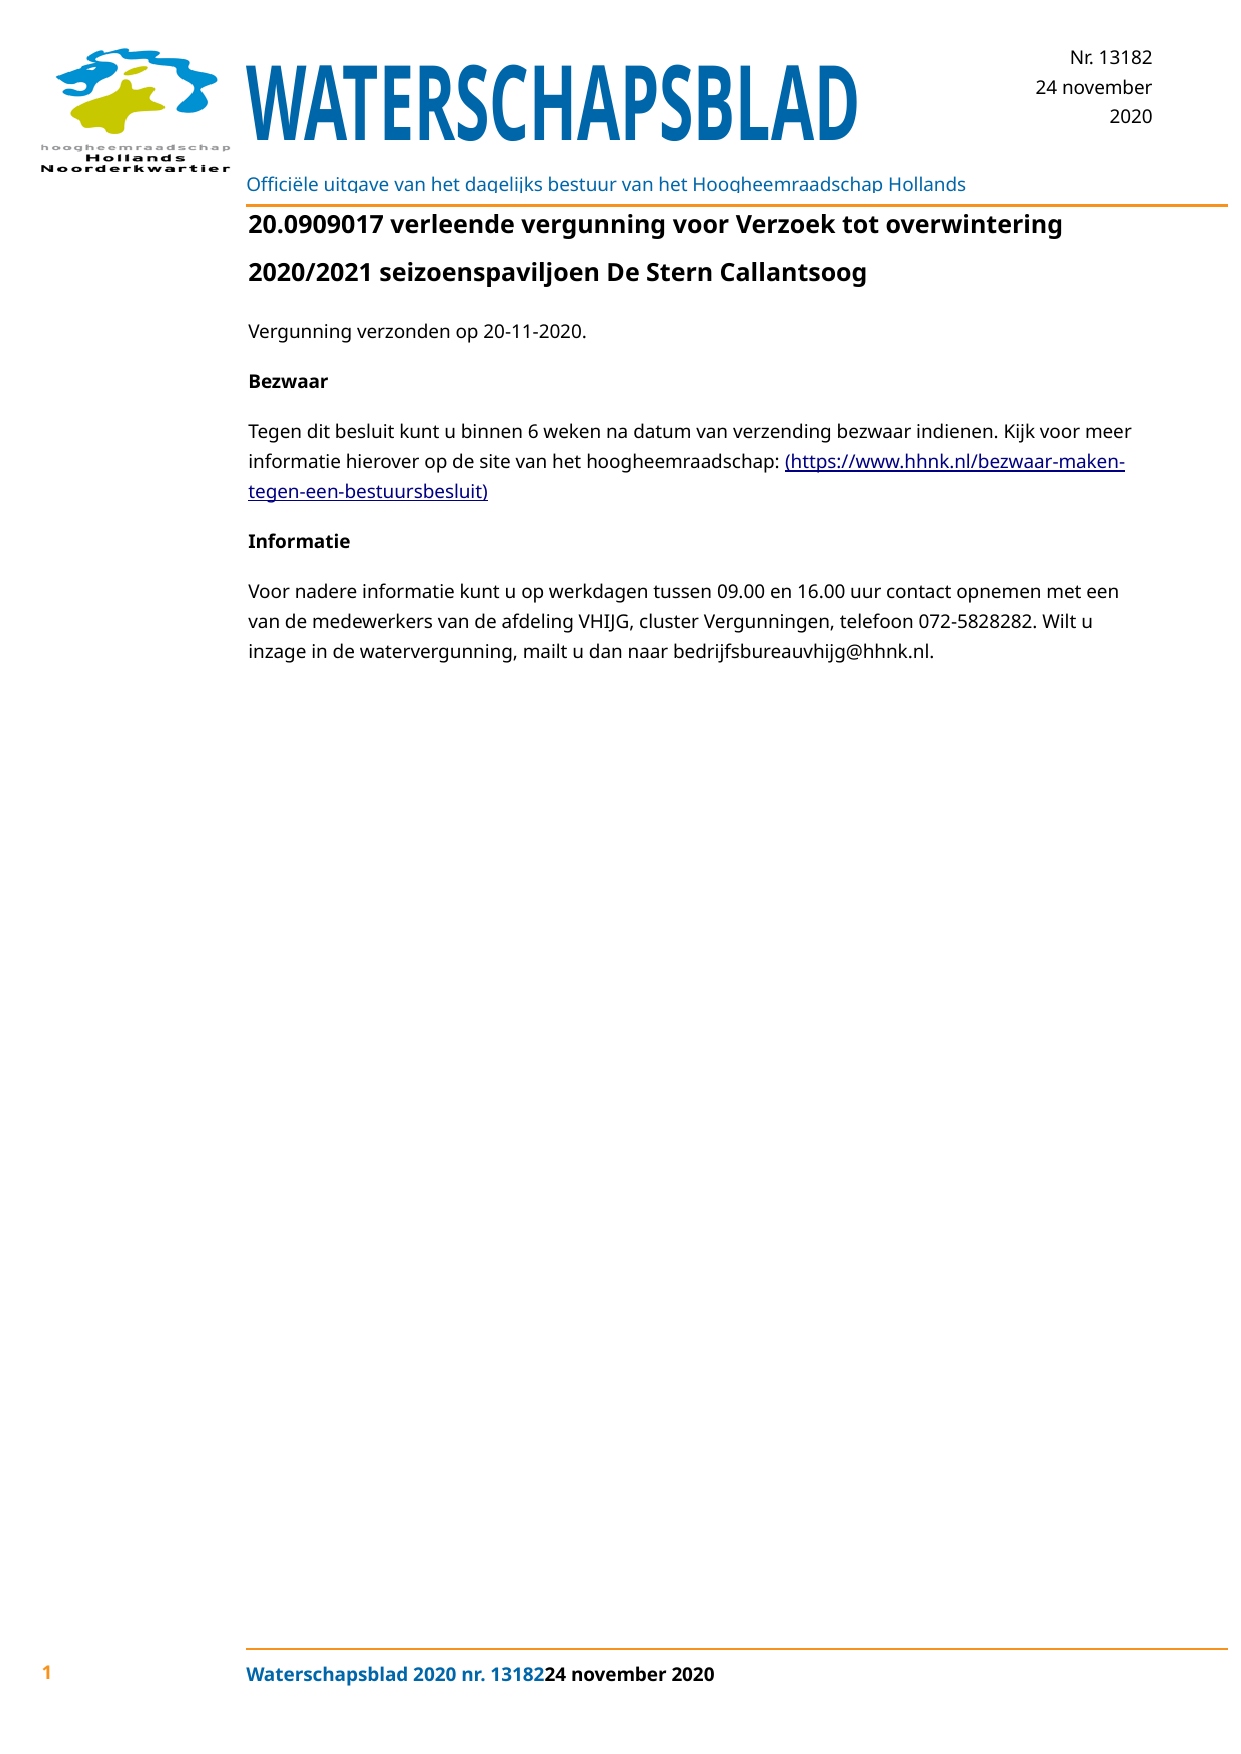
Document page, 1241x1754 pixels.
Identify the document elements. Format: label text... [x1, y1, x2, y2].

picture [41, 47, 231, 172]
text 20.0909017 verleende vergunning voor Verzoek tot overwintering 2020/2021 seizoenspaviljoen De Stern Callantsoog [248, 207, 1152, 288]
text Voor nadere informatie kunt u op werkdagen tussen 09.00 en 16.00 uur contact opnemen met een van de medewerkers van de afdeling VHIJG, cluster Vergunningen, telefoon 072-5828282. Wilt u inzage in de watervergunning, mailt u dan naar bedrijfsbureauvhijg@hhnk.nl. [248, 579, 1152, 664]
text Informatie [248, 528, 1152, 554]
text Tegen dit besluit kunt u binnen 6 weken na datum van verzending bezwaar indienen. Kijk voor meer informatie hierover op de site van het hoogheemraadschap: (https://www.hhnk.nl/bezwaar-maken-tegen-een-bestuursbesluit) [248, 419, 1152, 504]
text Bezwaar [248, 368, 1152, 394]
text Vergunning verzonden op 20-11-2020. [248, 318, 1152, 344]
